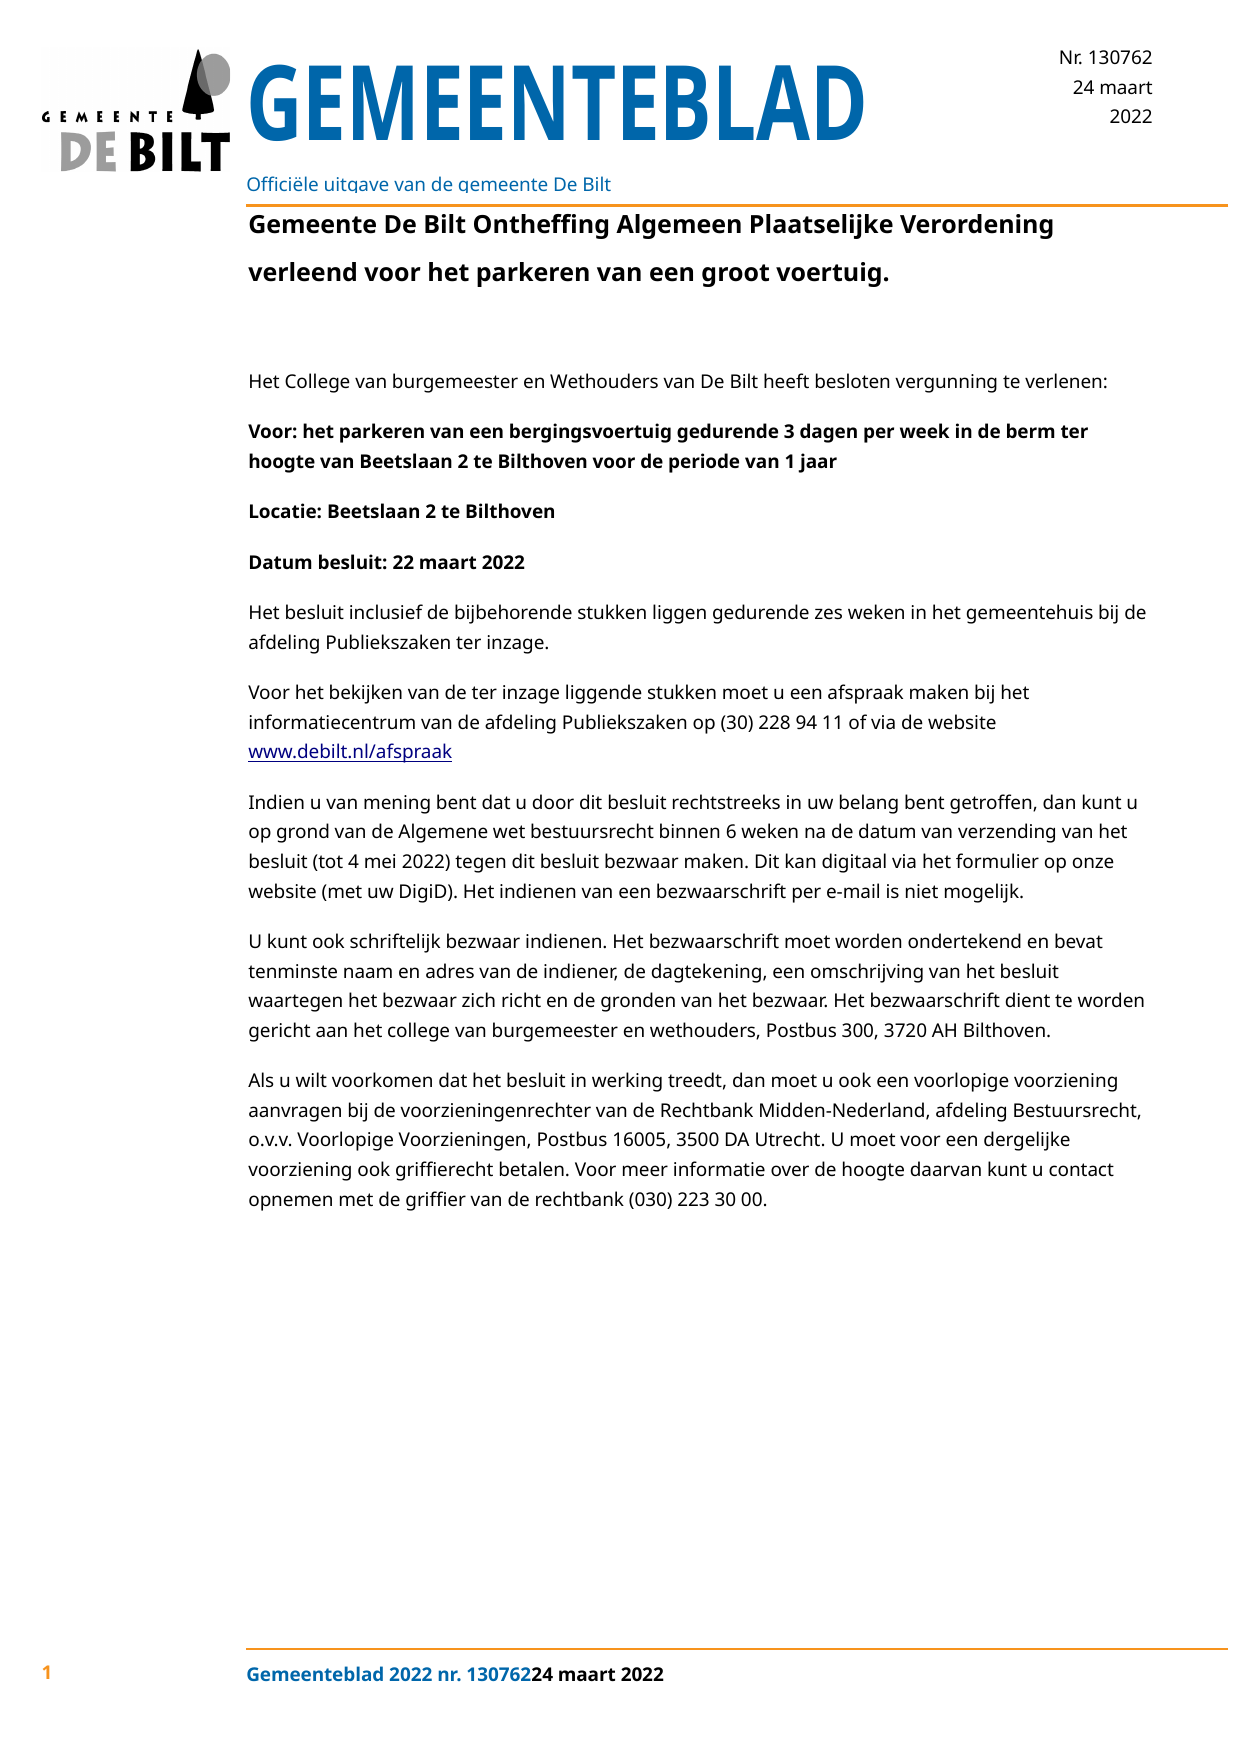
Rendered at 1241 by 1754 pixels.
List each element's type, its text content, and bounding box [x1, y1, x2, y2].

text Indien u van mening bent dat u door dit besluit rechtstreeks in uw belang bent getroffen, dan kunt u op grond van de Algemene wet bestuursrecht binnen 6 weken na de datum van verzending van het besluit (tot 4 mei 2022) tegen dit besluit bezwaar maken. Dit kan digitaal via het formulier op onze website (met uw DigiD). Het indienen van een bezwaarschrift per e-mail is niet mogelijk. [248, 789, 1152, 904]
text Het College van burgemeester en Wethouders van De Bilt heeft besloten vergunning te verlenen: [248, 368, 1152, 394]
text Locatie: Beetslaan 2 te Bilthoven [248, 499, 1152, 524]
text Het besluit inclusief de bijbehorende stukken liggen gedurende zes weken in het gemeentehuis bij de afdeling Publiekszaken ter inzage. [248, 599, 1152, 655]
text U kunt ook schriftelijk bezwaar indienen. Het bezwaarschrift moet worden ondertekend en bevat tenminste naam en adres van de indiener, de dagtekening, een omschrijving van het besluit waartegen het bezwaar zich richt en de gronden van het bezwaar. Het bezwaarschrift dient te worden gericht aan het college van burgemeester en wethouders, Postbus 300, 3720 AH Bilthoven. [248, 928, 1152, 1043]
picture [41, 47, 231, 172]
text Datum besluit: 22 maart 2022 [248, 549, 1152, 575]
text Gemeente De Bilt Ontheffing Algemeen Plaatselijke Verordening verleend voor het parkeren van een groot voertuig. [248, 207, 1152, 288]
text Voor: het parkeren van een bergingsvoertuig gedurende 3 dagen per week in de berm ter hoogte van Beetslaan 2 te Bilthoven voor de periode van 1 jaar [248, 419, 1152, 474]
text Voor het bekijken van de ter inzage liggende stukken moet u een afspraak maken bij het informatiecentrum van de afdeling Publiekszaken op (30) 228 94 11 of via de website www.debilt.nl/afspraak [248, 679, 1152, 764]
text Als u wilt voorkomen dat het besluit in werking treedt, dan moet u ook een voorlopige voorziening aanvragen bij de voorzieningenrechter van de Rechtbank Midden-Nederland, afdeling Bestuursrecht, o.v.v. Voorlopige Voorzieningen, Postbus 16005, 3500 DA Utrecht. U moet voor een dergelijke voorziening ook griffierecht betalen. Voor meer informatie over de hoogte daarvan kunt u contact opnemen met de griffier van de rechtbank (030) 223 30 00. [248, 1067, 1152, 1212]
